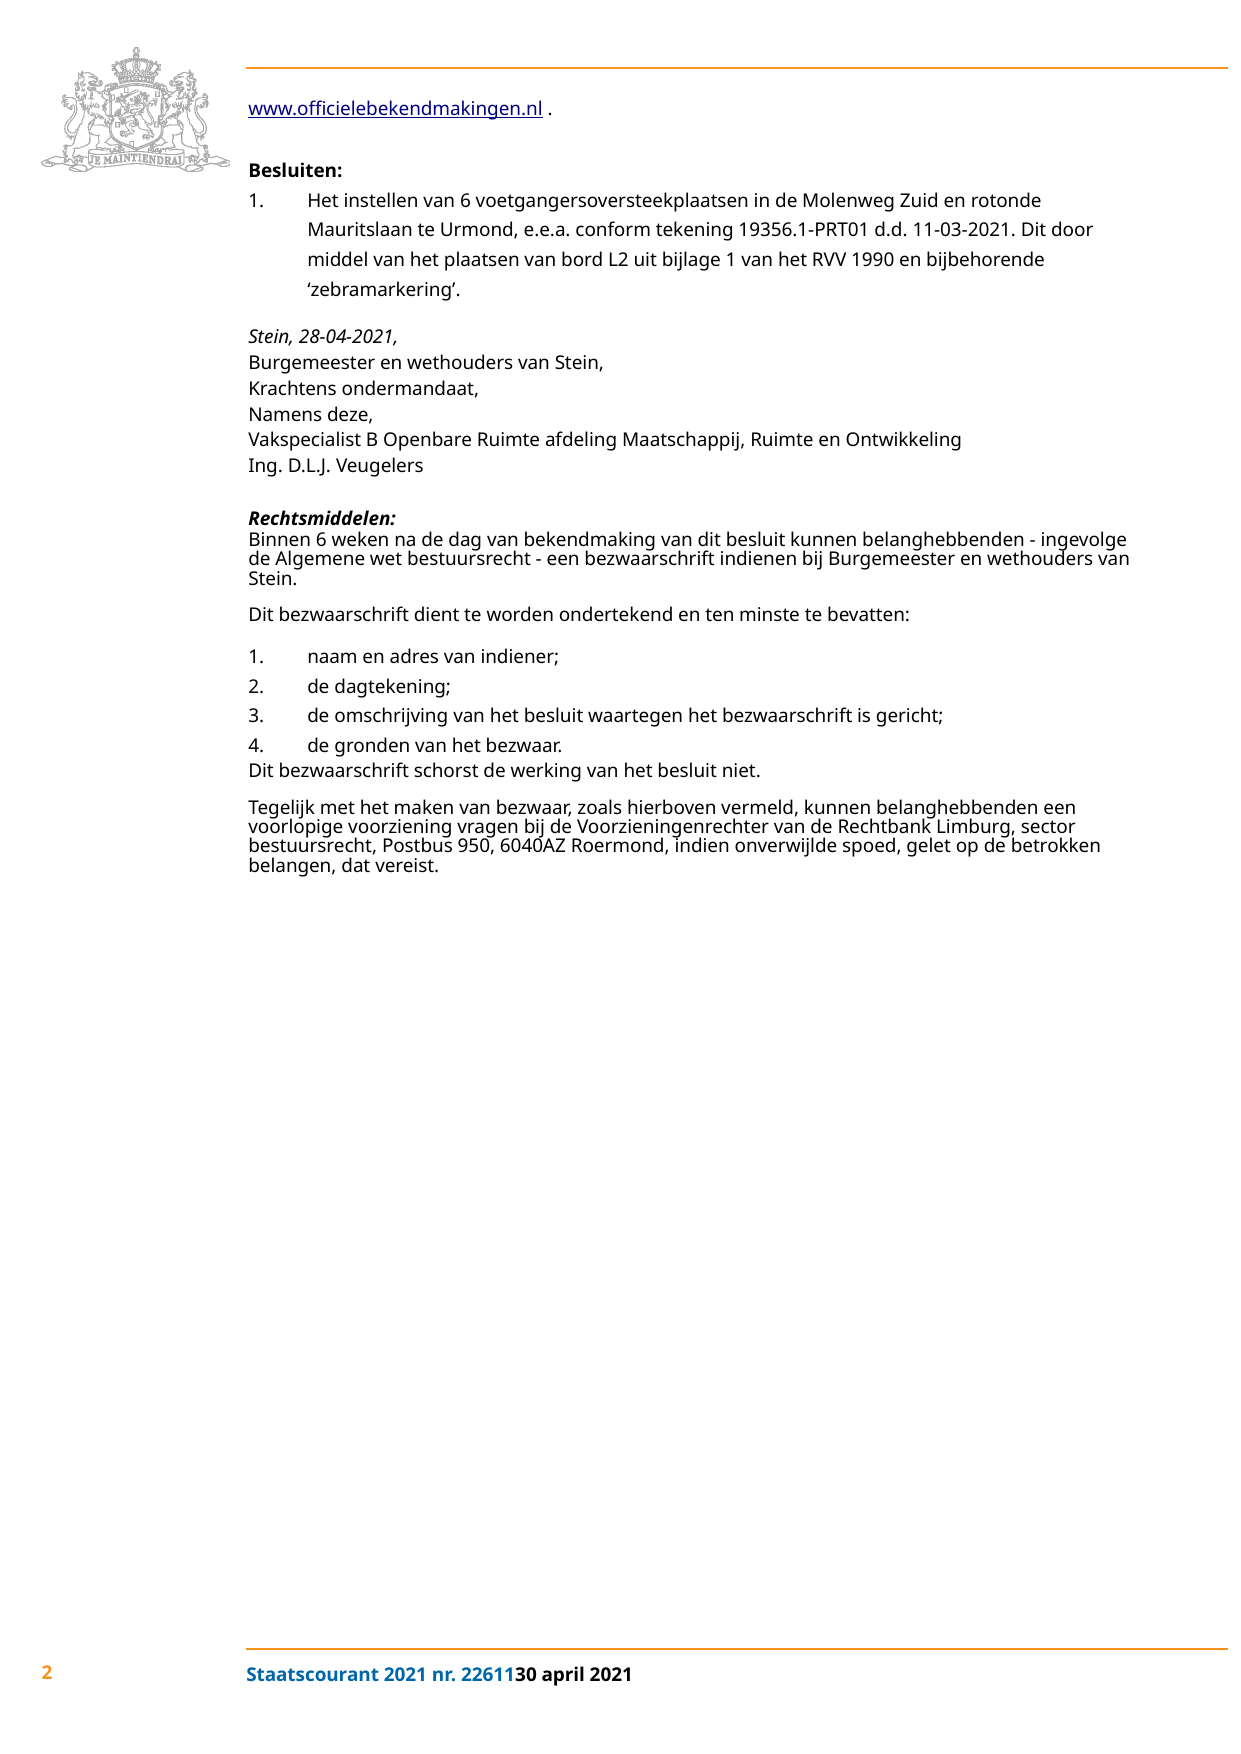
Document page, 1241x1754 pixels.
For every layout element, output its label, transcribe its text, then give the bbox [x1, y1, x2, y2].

text Vakspecialist B Openbare Ruimte afdeling Maatschappij, Ruimte en Ontwikkeling [248, 427, 1152, 452]
text Dit bezwaarschrift dient te worden ondertekend en ten minste te bevatten: [248, 606, 1152, 626]
text Tegelijk met het maken van bezwaar, zoals hierboven vermeld, kunnen belanghebbenden een voorlopige voorziening vragen bij de Voorzieningenrechter van de Rechtbank Limburg, sector bestuursrecht, Postbus 950, 6040AZ Roermond, indien onverwijlde spoed, gelet op de betrokken belangen, dat vereist. [248, 799, 1152, 876]
list Het instellen van 6 voetgangersoversteekplaatsen in de Molenweg Zuid en rotonde Mauritslaan te Urmond, e.e.a. conform tekening 19356.1-PRT01 d.d. 11-03-2021. Dit door middel van het plaatsen van bord L2 uit bijlage 1 van het RVV 1990 en bijbehorende ‘zebramarkering’. [248, 187, 1152, 302]
text Krachtens ondermandaat, [248, 375, 1152, 401]
text Burgemeester en wethouders van Stein, [248, 349, 1152, 375]
text Stein, 28-04-2021, [248, 324, 1152, 349]
text www.officielebekendmakingen.nl . [248, 95, 1152, 121]
list de dagtekening; [248, 673, 1152, 699]
list naam en adres van indiener; [248, 643, 1152, 669]
text Dit bezwaarschrift schorst de werking van het besluit niet. [248, 762, 1152, 781]
text Namens deze, [248, 401, 1152, 427]
text Besluiten: [248, 157, 1152, 183]
picture [41, 47, 231, 172]
text Ing. D.L.J. Veugelers [248, 452, 1152, 478]
list de gronden van het bezwaar. [248, 732, 1152, 758]
text Rechtsmiddelen: [248, 505, 1152, 531]
list de omschrijving van het besluit waartegen het bezwaarschrift is gericht; [248, 703, 1152, 728]
text Binnen 6 weken na de dag van bekendmaking van dit besluit kunnen belanghebbenden - ingevolge de Algemene wet bestuursrecht - een bezwaarschrift indienen bij Burgemeester en wethouders van Stein. [248, 531, 1152, 589]
